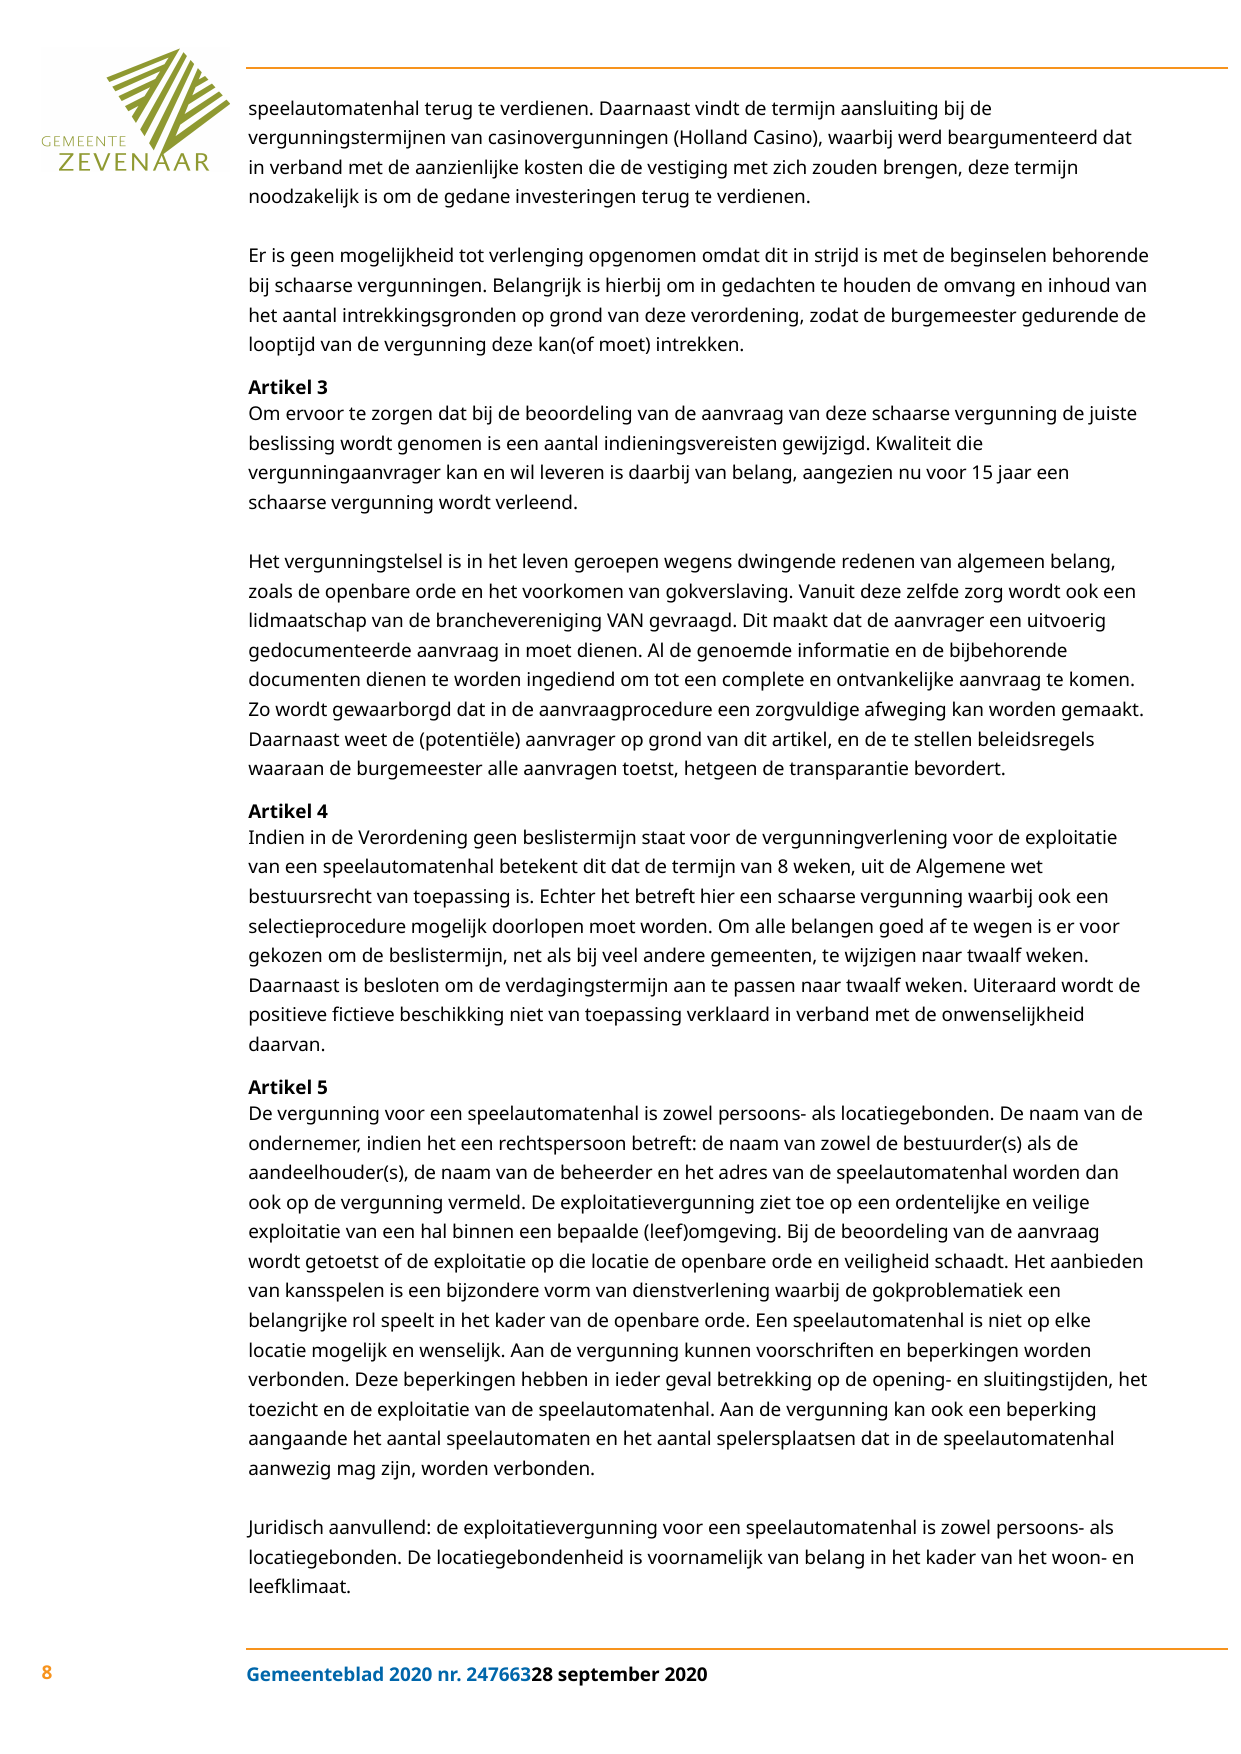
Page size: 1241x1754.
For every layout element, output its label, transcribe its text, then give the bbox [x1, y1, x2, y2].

text speelautomatenhal terug te verdienen. Daarnaast vindt de termijn aansluiting bij de vergunningstermijnen van casinovergunningen (Holland Casino), waarbij werd beargumenteerd dat in verband met de aanzienlijke kosten die de vestiging met zich zouden brengen, deze termijn noodzakelijk is om de gedane investeringen terug te verdienen. [248, 95, 1152, 209]
text Artikel 4 [248, 798, 1152, 824]
text Juridisch aanvullend: de exploitatievergunning voor een speelautomatenhal is zowel persoons- als locatiegebonden. De locatiegebondenheid is voornamelijk van belang in het kader van het woon- en leefklimaat. [248, 1514, 1152, 1599]
text De vergunning voor een speelautomatenhal is zowel persoons- als locatiegebonden. De naam van de ondernemer, indien het een rechtspersoon betreft: de naam van zowel de bestuurder(s) als de aandeelhouder(s), de naam van de beheerder en het adres van de speelautomatenhal worden dan ook op de vergunning vermeld. De exploitatievergunning ziet toe op een ordentelijke en veilige exploitatie van een hal binnen een bepaalde (leef)omgeving. Bij de beoordeling van de aanvraag wordt getoetst of de exploitatie op die locatie de openbare orde en veiligheid schaadt. Het aanbieden van kansspelen is een bijzondere vorm van dienstverlening waarbij de gokproblematiek een belangrijke rol speelt in het kader van de openbare orde. Een speelautomatenhal is niet op elke locatie mogelijk en wenselijk. Aan de vergunning kunnen voorschriften en beperkingen worden verbonden. Deze beperkingen hebben in ieder geval betrekking op de opening- en sluitingstijden, het toezicht en de exploitatie van de speelautomatenhal. Aan de vergunning kan ook een beperking aangaande het aantal speelautomaten en het aantal spelersplaatsen dat in de speelautomatenhal aanwezig mag zijn, worden verbonden. [248, 1100, 1152, 1481]
text Er is geen mogelijkheid tot verlenging opgenomen omdat dit in strijd is met de beginselen behorende bij schaarse vergunningen. Belangrijk is hierbij om in gedachten te houden de omvang en inhoud van het aantal intrekkingsgronden op grond van deze verordening, zodat de burgemeester gedurende de looptijd van de vergunning deze kan(of moet) intrekken. [248, 243, 1152, 357]
text Indien in de Verordening geen beslistermijn staat voor de vergunningverlening voor de exploitatie van een speelautomatenhal betekent dit dat de termijn van 8 weken, uit de Algemene wet bestuursrecht van toepassing is. Echter het betreft hier een schaarse vergunning waarbij ook een selectieprocedure mogelijk doorlopen moet worden. Om alle belangen goed af te wegen is er voor gekozen om de beslistermijn, net als bij veel andere gemeenten, te wijzigen naar twaalf weken. Daarnaast is besloten om de verdagingstermijn aan te passen naar twaalf weken. Uiteraard wordt de positieve fictieve beschikking niet van toepassing verklaard in verband met de onwenselijkheid daarvan. [248, 824, 1152, 1057]
picture [41, 47, 231, 172]
text Artikel 3 [248, 374, 1152, 400]
text Om ervoor te zorgen dat bij de beoordeling van de aanvraag van deze schaarse vergunning de juiste beslissing wordt genomen is een aantal indieningsvereisten gewijzigd. Kwaliteit die vergunningaanvrager kan en wil leveren is daarbij van belang, aangezien nu voor 15 jaar een schaarse vergunning wordt verleend. [248, 400, 1152, 515]
text Artikel 5 [248, 1074, 1152, 1100]
text Het vergunningstelsel is in het leven geroepen wegens dwingende redenen van algemeen belang, zoals de openbare orde en het voorkomen van gokverslaving. Vanuit deze zelfde zorg wordt ook een lidmaatschap van de branchevereniging VAN gevraagd. Dit maakt dat de aanvrager een uitvoerig gedocumenteerde aanvraag in moet dienen. Al de genoemde informatie en de bijbehorende documenten dienen te worden ingediend om tot een complete en ontvankelijke aanvraag te komen. Zo wordt gewaarborgd dat in de aanvraagprocedure een zorgvuldige afweging kan worden gemaakt. Daarnaast weet de (potentiële) aanvrager op grond van dit artikel, en de te stellen beleidsregels waaraan de burgemeester alle aanvragen toetst, hetgeen de transparantie bevordert. [248, 548, 1152, 781]
